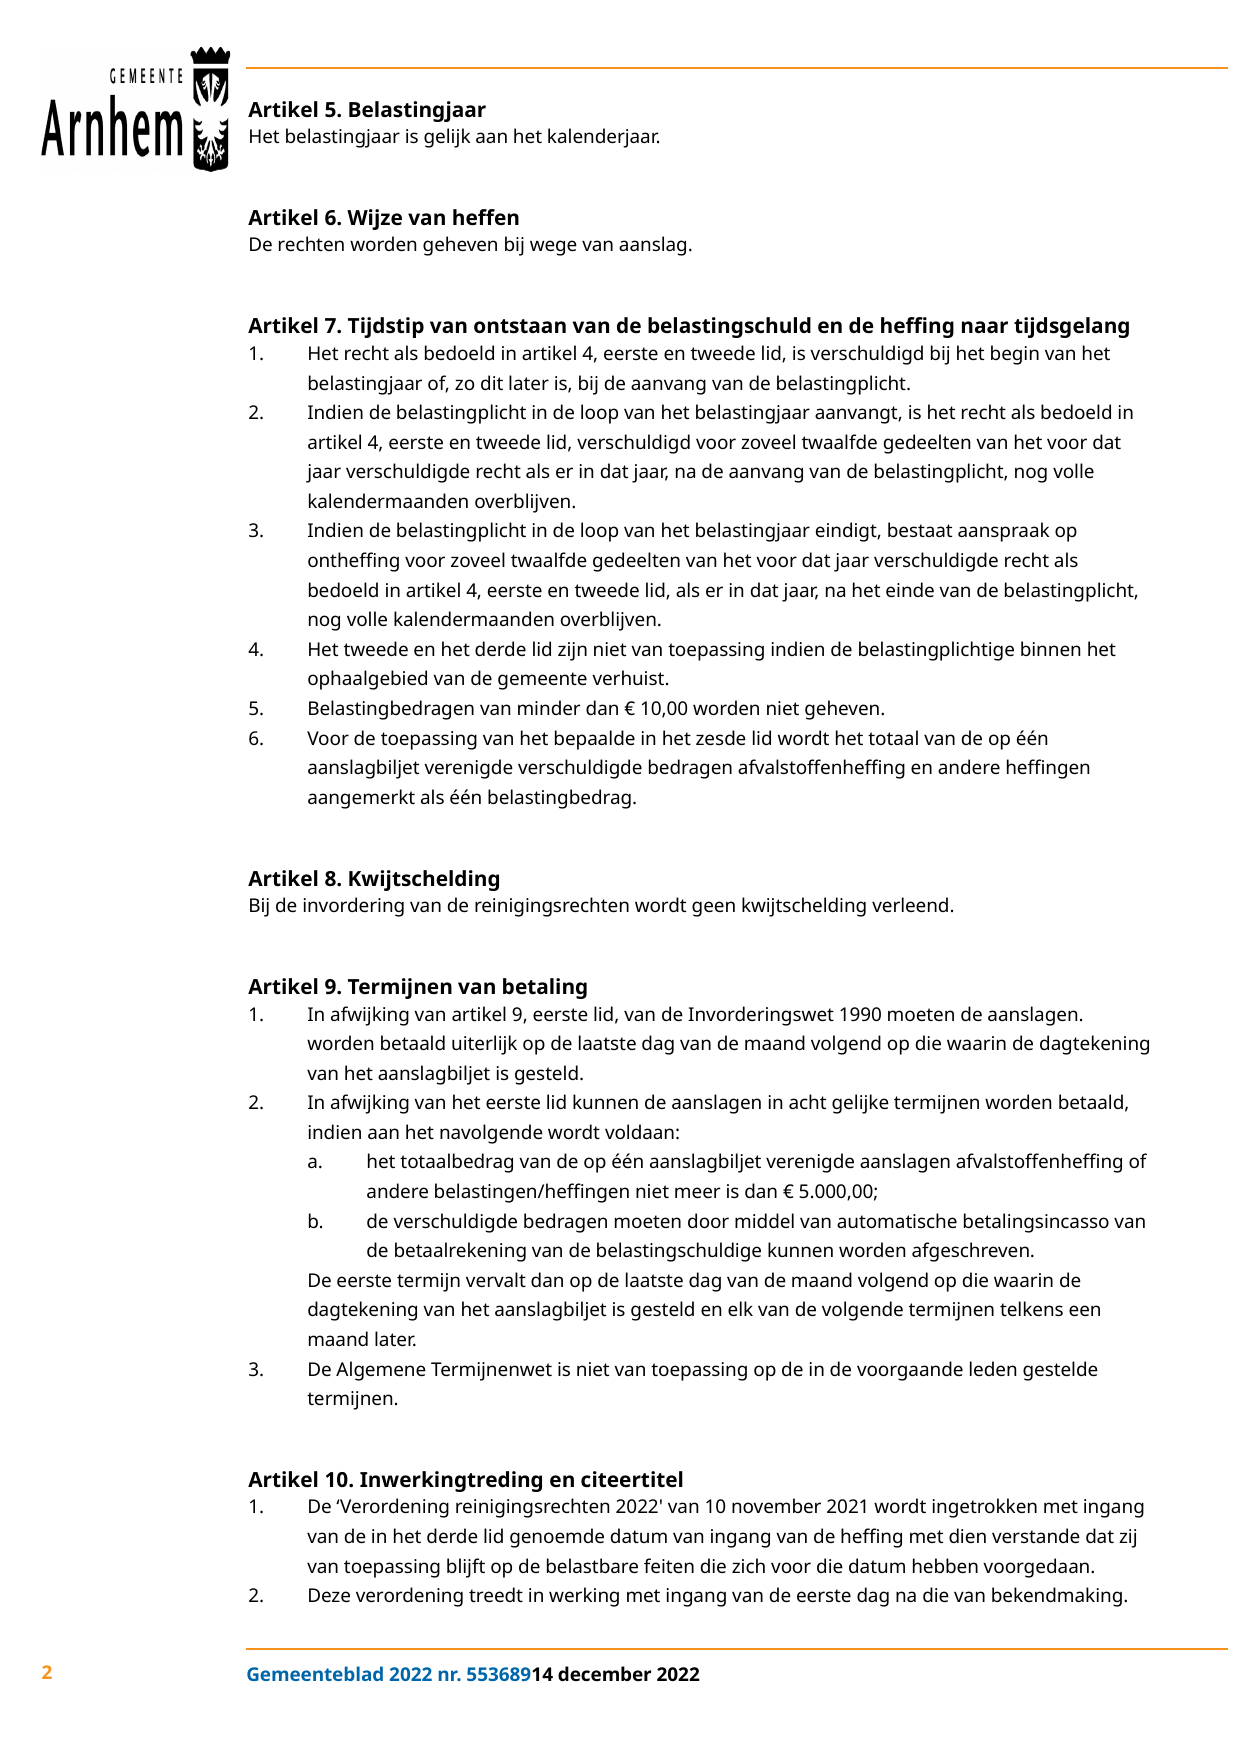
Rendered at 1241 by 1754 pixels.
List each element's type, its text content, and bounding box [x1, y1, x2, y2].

list de verschuldigde bedragen moeten door middel van automatische betalingsincasso van de betaalrekening van de belastingschuldige kunnen worden afgeschreven. [307, 1208, 1152, 1263]
text Artikel 8. Kwijtschelding [248, 864, 1152, 892]
text De rechten worden geheven bij wege van aanslag. [248, 232, 1152, 257]
list In afwijking van artikel 9, eerste lid, van de Invorderingswet 1990 moeten de aanslagen. worden betaald uiterlijk op de laatste dag van de maand volgend op die waarin de dagtekening van het aanslagbiljet is gesteld. [248, 1001, 1152, 1086]
text Het belastingjaar is gelijk aan het kalenderjaar. [248, 123, 1152, 149]
list De Algemene Termijnenwet is niet van toepassing op de in de voorgaande leden gestelde termijnen. [248, 1356, 1152, 1411]
list Indien de belastingplicht in de loop van het belastingjaar eindigt, bestaat aanspraak op ontheffing voor zoveel twaalfde gedeelten van het voor dat jaar verschuldigde recht als bedoeld in artikel 4, eerste en tweede lid, als er in dat jaar, na het einde van de belastingplicht, nog volle kalendermaanden overblijven. [248, 518, 1152, 632]
list Deze verordening treedt in werking met ingang van de eerste dag na die van bekendmaking. [248, 1582, 1152, 1608]
list De ‘Verordening reinigingsrechten 2022' van 10 november 2021 wordt ingetrokken met ingang van de in het derde lid genoemde datum van ingang van de heffing met dien verstande dat zij van toepassing blijft op de belastbare feiten die zich voor die datum hebben voorgedaan. [248, 1494, 1152, 1579]
list In afwijking van het eerste lid kunnen de aanslagen in acht gelijke termijnen worden betaald, indien aan het navolgende wordt voldaan: [248, 1089, 1152, 1145]
text Artikel 6. Wijze van heffen [248, 203, 1152, 232]
text Artikel 5. Belastingjaar [248, 95, 1152, 123]
list Het recht als bedoeld in artikel 4, eerste en tweede lid, is verschuldigd bij het begin van het belastingjaar of, zo dit later is, bij de aanvang van de belastingplicht. [248, 340, 1152, 395]
list Het tweede en het derde lid zijn niet van toepassing indien de belastingplichtige binnen het ophaalgebied van de gemeente verhuist. [248, 636, 1152, 691]
picture [41, 47, 231, 172]
text Artikel 7. Tijdstip van ontstaan van de belastingschuld en de heffing naar tijdsgelang [248, 312, 1152, 340]
text Bij de invordering van de reinigingsrechten wordt geen kwijtschelding verleend. [248, 892, 1152, 918]
list het totaalbedrag van de op één aanslagbiljet verenigde aanslagen afvalstoffenheffing of andere belastingen/heffingen niet meer is dan € 5.000,00; [307, 1149, 1152, 1204]
list Indien de belastingplicht in de loop van het belastingjaar aanvangt, is het recht als bedoeld in artikel 4, eerste en tweede lid, verschuldigd voor zoveel twaalfde gedeelten van het voor dat jaar verschuldigde recht als er in dat jaar, na de aanvang van de belastingplicht, nog volle kalendermaanden overblijven. [248, 399, 1152, 514]
list De eerste termijn vervalt dan op de laatste dag van de maand volgend op die waarin de dagtekening van het aanslagbiljet is gesteld en elk van de volgende termijnen telkens een maand later. [248, 1267, 1152, 1352]
list Belastingbedragen van minder dan € 10,00 worden niet geheven. [248, 695, 1152, 721]
list Voor de toepassing van het bepaalde in het zesde lid wordt het totaal van de op één aanslagbiljet verenigde verschuldigde bedragen afvalstoffenheffing en andere heffingen aangemerkt als één belastingbedrag. [248, 725, 1152, 809]
text Artikel 10. Inwerkingtreding en citeertitel [248, 1465, 1152, 1494]
text Artikel 9. Termijnen van betaling [248, 972, 1152, 1001]
